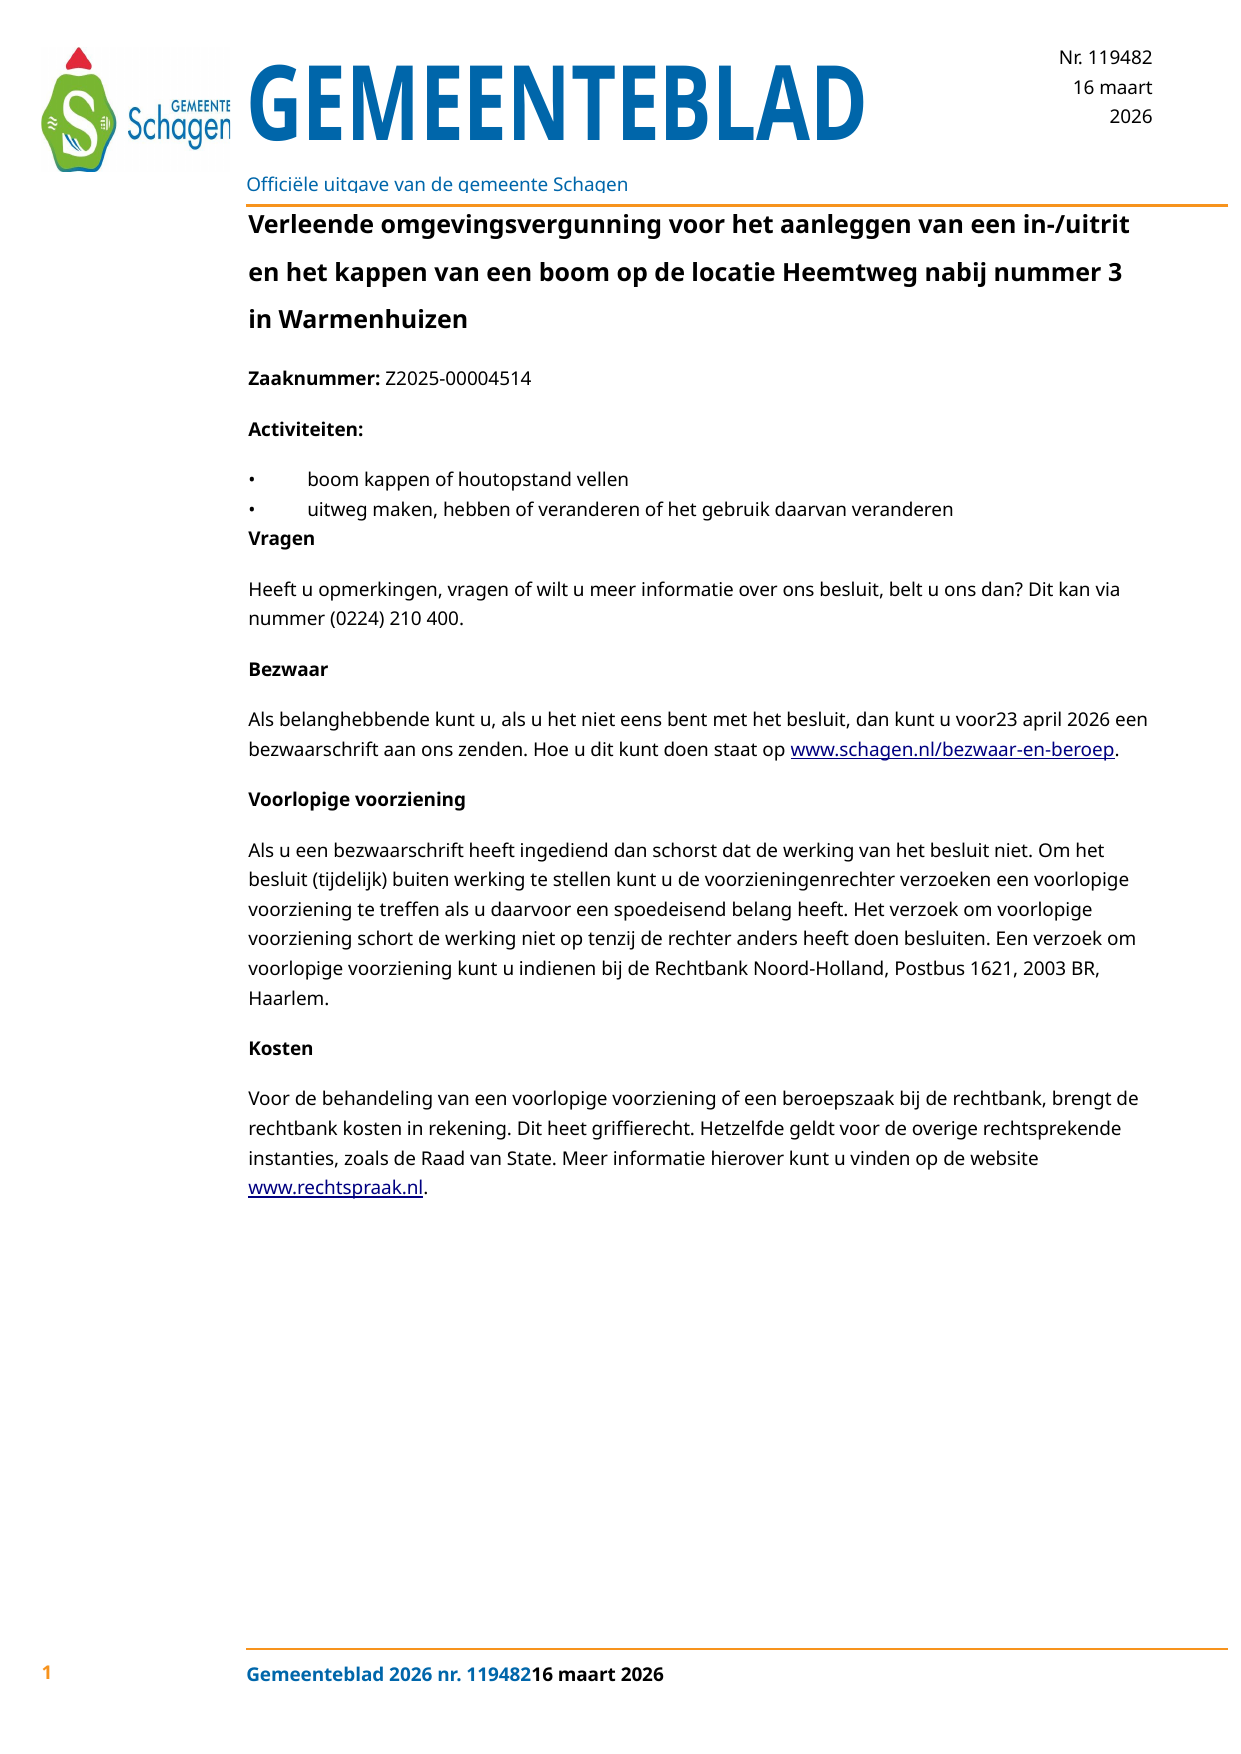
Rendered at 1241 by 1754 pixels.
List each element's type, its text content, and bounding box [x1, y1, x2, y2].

text Kosten [248, 1035, 1152, 1061]
text Activiteiten: [248, 416, 1152, 442]
list uitweg maken, hebben of veranderen of het gebruik daarvan veranderen [248, 496, 1152, 522]
text Bezwaar [248, 656, 1152, 682]
text Als u een bezwaarschrift heeft ingediend dan schorst dat de werking van het besluit niet. Om het besluit (tijdelijk) buiten werking te stellen kunt u de voorzieningenrechter verzoeken een voorlopige voorziening te treffen als u daarvoor een spoedeisend belang heeft. Het verzoek om voorlopige voorziening schort de werking niet op tenzij de rechter anders heeft doen besluiten. Een verzoek om voorlopige voorziening kunt u indienen bij de Rechtbank Noord-Holland, Postbus 1621, 2003 BR, Haarlem. [248, 837, 1152, 1010]
text Als belanghebbende kunt u, als u het niet eens bent met het besluit, dan kunt u voor23 april 2026 een bezwaarschrift aan ons zenden. Hoe u dit kunt doen staat op www.schagen.nl/bezwaar-en-beroep. [248, 706, 1152, 762]
text Verleende omgevingsvergunning voor het aanleggen van een in-/uitrit en het kappen van een boom op de locatie Heemtweg nabij nummer 3 in Warmenhuizen [248, 207, 1152, 336]
text Voor de behandeling van een voorlopige voorziening of een beroepszaak bij de rechtbank, brengt de rechtbank kosten in rekening. Dit heet griffierecht. Hetzelfde geldt voor de overige rechtsprekende instanties, zoals de Raad van State. Meer informatie hierover kunt u vinden op de website www.rechtspraak.nl. [248, 1086, 1152, 1200]
list boom kappen of houtopstand vellen [248, 466, 1152, 492]
text Voorlopige voorziening [248, 786, 1152, 812]
text Vragen [248, 526, 1152, 551]
text Heeft u opmerkingen, vragen of wilt u meer informatie over ons besluit, belt u ons dan? Dit kan via nummer (0224) 210 400. [248, 576, 1152, 631]
picture [41, 47, 231, 172]
text Zaaknummer: Z2025-00004514 [248, 366, 1152, 391]
